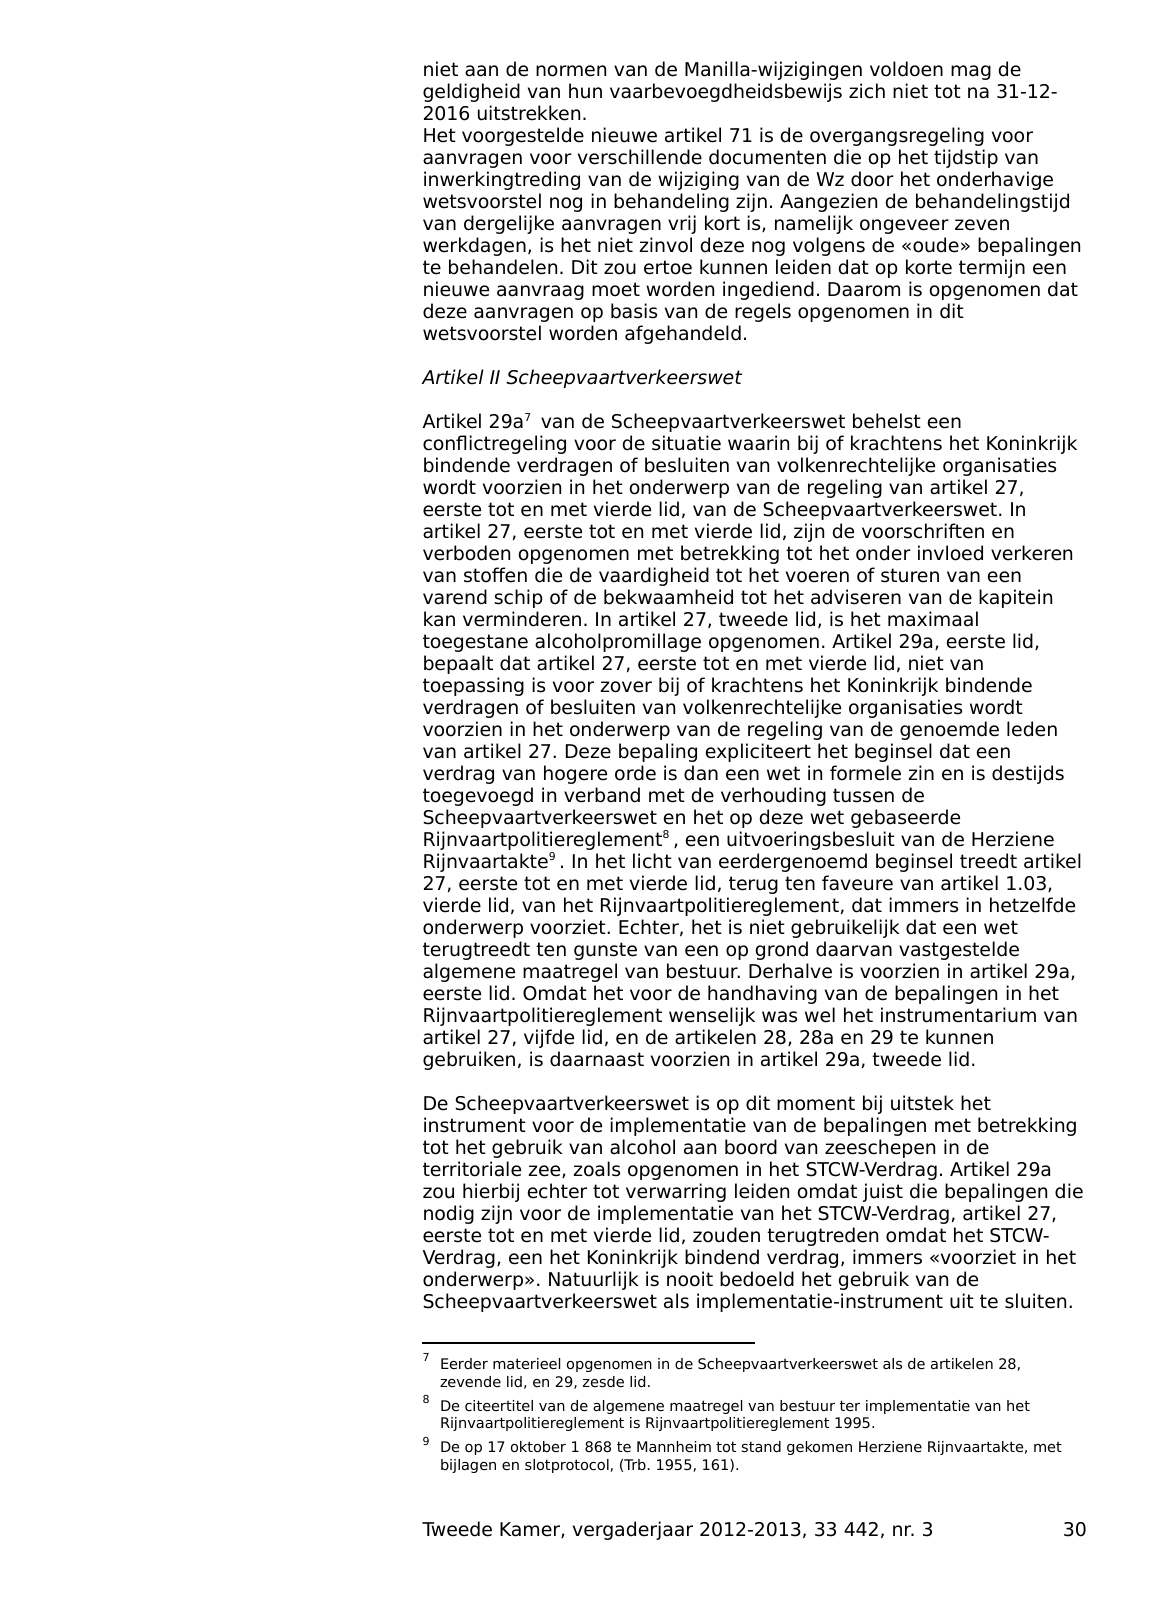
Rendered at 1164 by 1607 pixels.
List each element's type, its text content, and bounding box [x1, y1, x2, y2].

text Het voorgestelde nieuwe artikel 71 is de overgangsregeling voor aanvragen voor verschillende documenten die op het tijdstip van inwerkingtreding van de wijziging van de Wz door het onderhavige wetsvoorstel nog in behandeling zijn. Aangezien de behandelingstijd van dergelijke aanvragen vrij kort is, namelijk ongeveer zeven werkdagen, is het niet zinvol deze nog volgens de «oude» bepalingen te behandelen. Dit zou ertoe kunnen leiden dat op korte termijn een nieuwe aanvraag moet worden ingediend. Daarom is opgenomen dat deze aanvragen op basis van de regels opgenomen in dit wetsvoorstel worden afgehandeld. [422, 125, 1087, 345]
subtitle Artikel II Scheepvaartverkeerswet [422, 367, 1087, 389]
text Eerder materieel opgenomen in de Scheepvaartverkeerswet als de artikelen 28, zevende lid, en 29, zesde lid. [422, 1352, 1087, 1391]
text De citeertitel van de algemene maatregel van bestuur ter implementatie van het Rijnvaartpolitiereglement is Rijnvaartpolitiereglement 1995. [422, 1393, 1087, 1432]
text De op 17 oktober 1 868 te Mannheim tot stand gekomen Herziene Rijnvaartakte, met bijlagen en slotprotocol, (Trb. 1955, 161). [422, 1435, 1087, 1474]
text Artikel 29a van de Scheepvaartverkeerswet behelst een conflictregeling voor de situatie waarin bij of krachtens het Koninkrijk bindende verdragen of besluiten van volkenrechtelijke organisaties wordt voorzien in het onderwerp van de regeling van artikel 27, eerste tot en met vierde lid, van de Scheepvaartverkeerswet. In artikel 27, eerste tot en met vierde lid, zijn de voorschriften en verboden opgenomen met betrekking tot het onder invloed verkeren van stoffen die de vaardigheid tot het voeren of sturen van een varend schip of de bekwaamheid tot het adviseren van de kapitein kan verminderen. In artikel 27, tweede lid, is het maximaal toegestane alcoholpromillage opgenomen. Artikel 29a, eerste lid, bepaalt dat artikel 27, eerste tot en met vierde lid, niet van toepassing is voor zover bij of krachtens het Koninkrijk bindende verdragen of besluiten van volkenrechtelijke organisaties wordt voorzien in het onderwerp van de regeling van de genoemde leden van artikel 27. Deze bepaling expliciteert het beginsel dat een verdrag van hogere orde is dan een wet in formele zin en is destijds toegevoegd in verband met de verhouding tussen de Scheepvaartverkeerswet en het op deze wet gebaseerde Rijnvaartpolitiereglement, een uitvoeringsbesluit van de Herziene Rijnvaartakte. In het licht van eerdergenoemd beginsel treedt artikel 27, eerste tot en met vierde lid, terug ten faveure van artikel 1.03, vierde lid, van het Rijnvaartpolitiereglement, dat immers in hetzelfde onderwerp voorziet. Echter, het is niet gebruikelijk dat een wet terugtreedt ten gunste van een op grond daarvan vastgestelde algemene maatregel van bestuur. Derhalve is voorzien in artikel 29a, eerste lid. Omdat het voor de handhaving van de bepalingen in het Rijnvaartpolitiereglement wenselijk was wel het instrumentarium van artikel 27, vijfde lid, en de artikelen 28, 28a en 29 te kunnen gebruiken, is daarnaast voorzien in artikel 29a, tweede lid. [422, 411, 1087, 1071]
text De Scheepvaartverkeerswet is op dit moment bij uitstek het instrument voor de implementatie van de bepalingen met betrekking tot het gebruik van alcohol aan boord van zeeschepen in de territoriale zee, zoals opgenomen in het STCW-Verdrag. Artikel 29a zou hierbij echter tot verwarring leiden omdat juist die bepalingen die nodig zijn voor de implementatie van het STCW-Verdrag, artikel 27, eerste tot en met vierde lid, zouden terugtreden omdat het STCW-Verdrag, een het Koninkrijk bindend verdrag, immers «voorziet in het onderwerp». Natuurlijk is nooit bedoeld het gebruik van de Scheepvaartverkeerswet als implementatie-instrument uit te sluiten. [422, 1093, 1087, 1312]
text niet aan de normen van de Manilla-wijzigingen voldoen mag de geldigheid van hun vaarbevoegdheidsbewijs zich niet tot na 31-12-2016 uitstrekken. [422, 59, 1087, 125]
